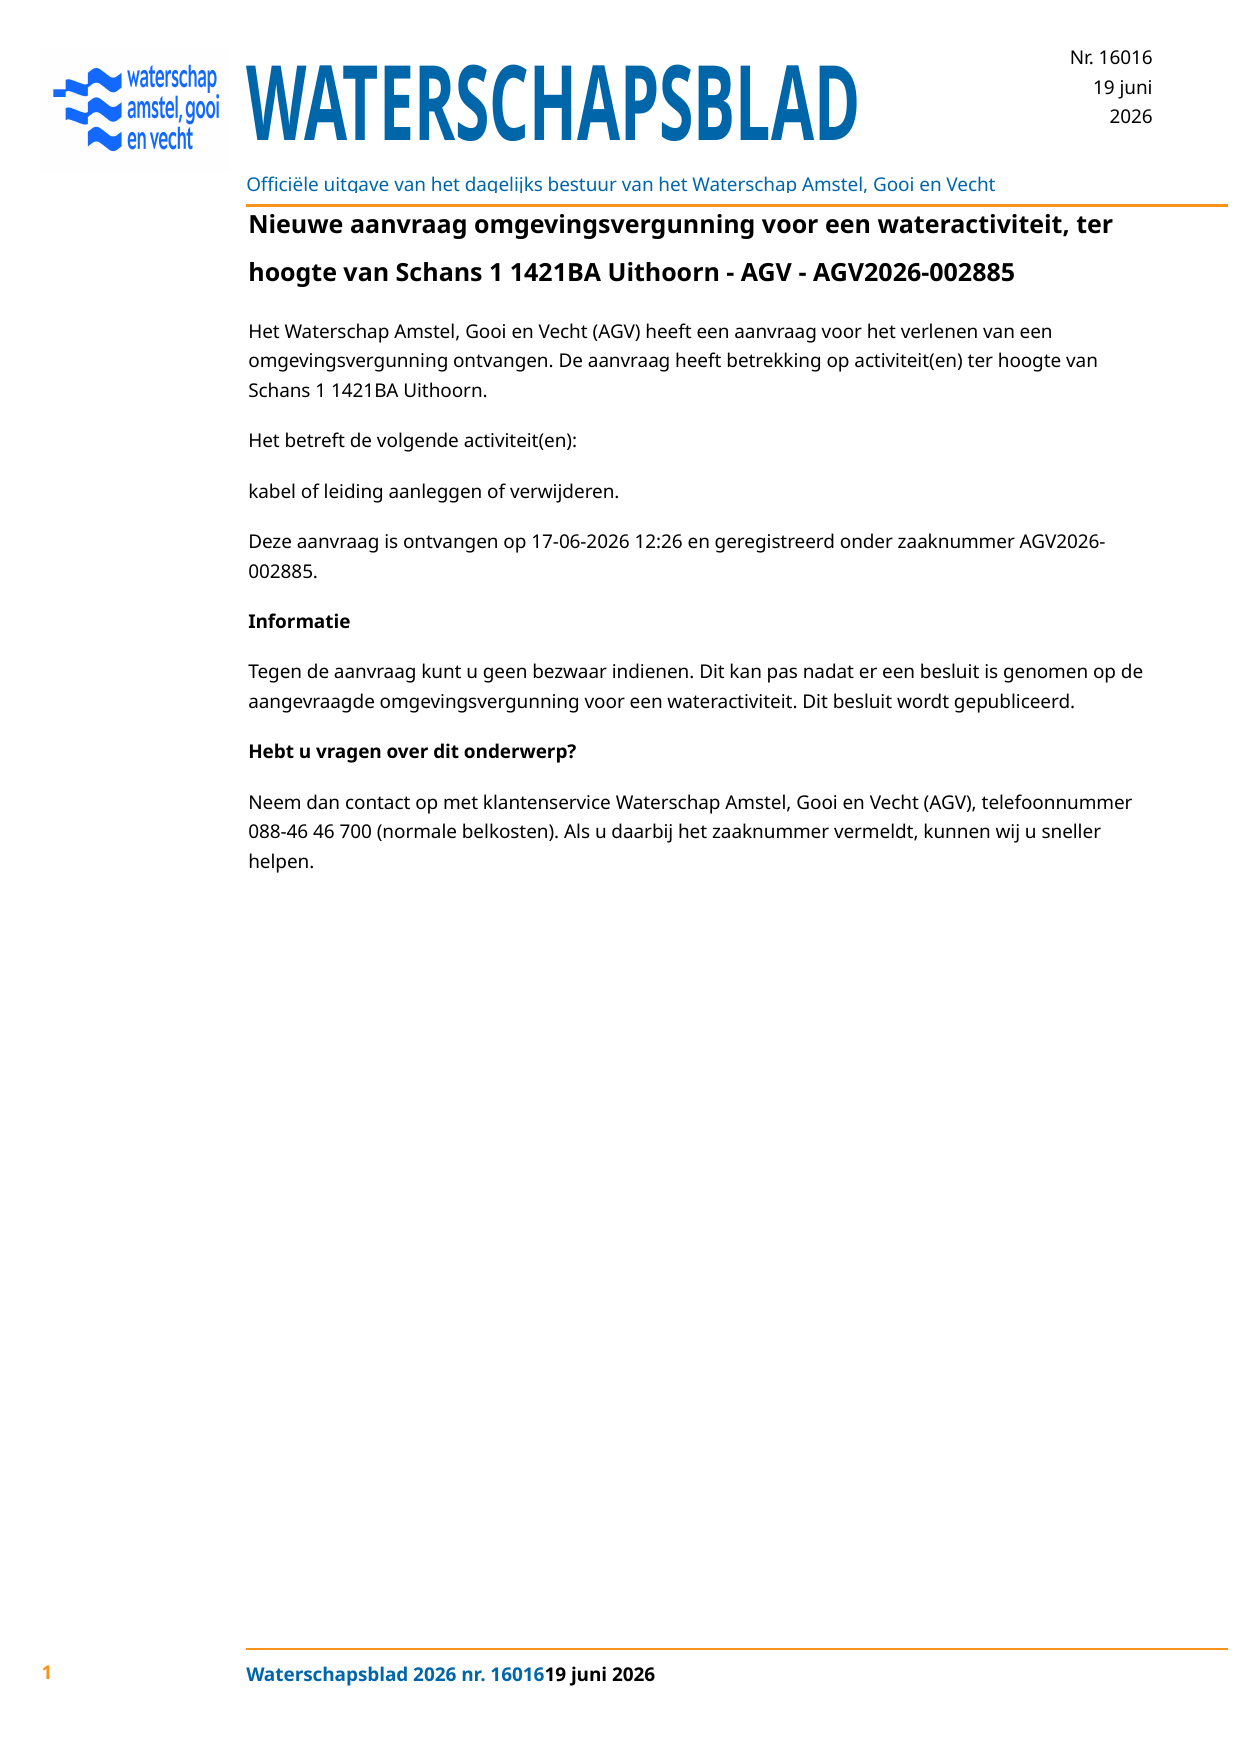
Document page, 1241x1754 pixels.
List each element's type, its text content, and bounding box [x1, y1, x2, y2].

text kabel of leiding aanleggen of verwijderen. [248, 478, 1152, 504]
text Het Waterschap Amstel, Gooi en Vecht (AGV) heeft een aanvraag voor het verlenen van een omgevingsvergunning ontvangen. De aanvraag heeft betrekking op activiteit(en) ter hoogte van Schans 1 1421BA Uithoorn. [248, 318, 1152, 403]
text Hebt u vragen over dit onderwerp? [248, 739, 1152, 764]
text Het betreft de volgende activiteit(en): [248, 427, 1152, 453]
text Informatie [248, 608, 1152, 634]
text Deze aanvraag is ontvangen op 17-06-2026 12:26 en geregistreerd onder zaaknummer AGV2026-002885. [248, 528, 1152, 584]
text Tegen de aanvraag kunt u geen bezwaar indienen. Dit kan pas nadat er een besluit is genomen op de aangevraagde omgevingsvergunning voor een wateractiviteit. Dit besluit wordt gepubliceerd. [248, 659, 1152, 714]
picture [41, 47, 231, 172]
text Neem dan contact op met klantenservice Waterschap Amstel, Gooi en Vecht (AGV), telefoonnummer 088-46 46 700 (normale belkosten). Als u daarbij het zaaknummer vermeldt, kunnen wij u sneller helpen. [248, 789, 1152, 874]
text Nieuwe aanvraag omgevingsvergunning voor een wateractiviteit, ter hoogte van Schans 1 1421BA Uithoorn - AGV - AGV2026-002885 [248, 207, 1152, 288]
